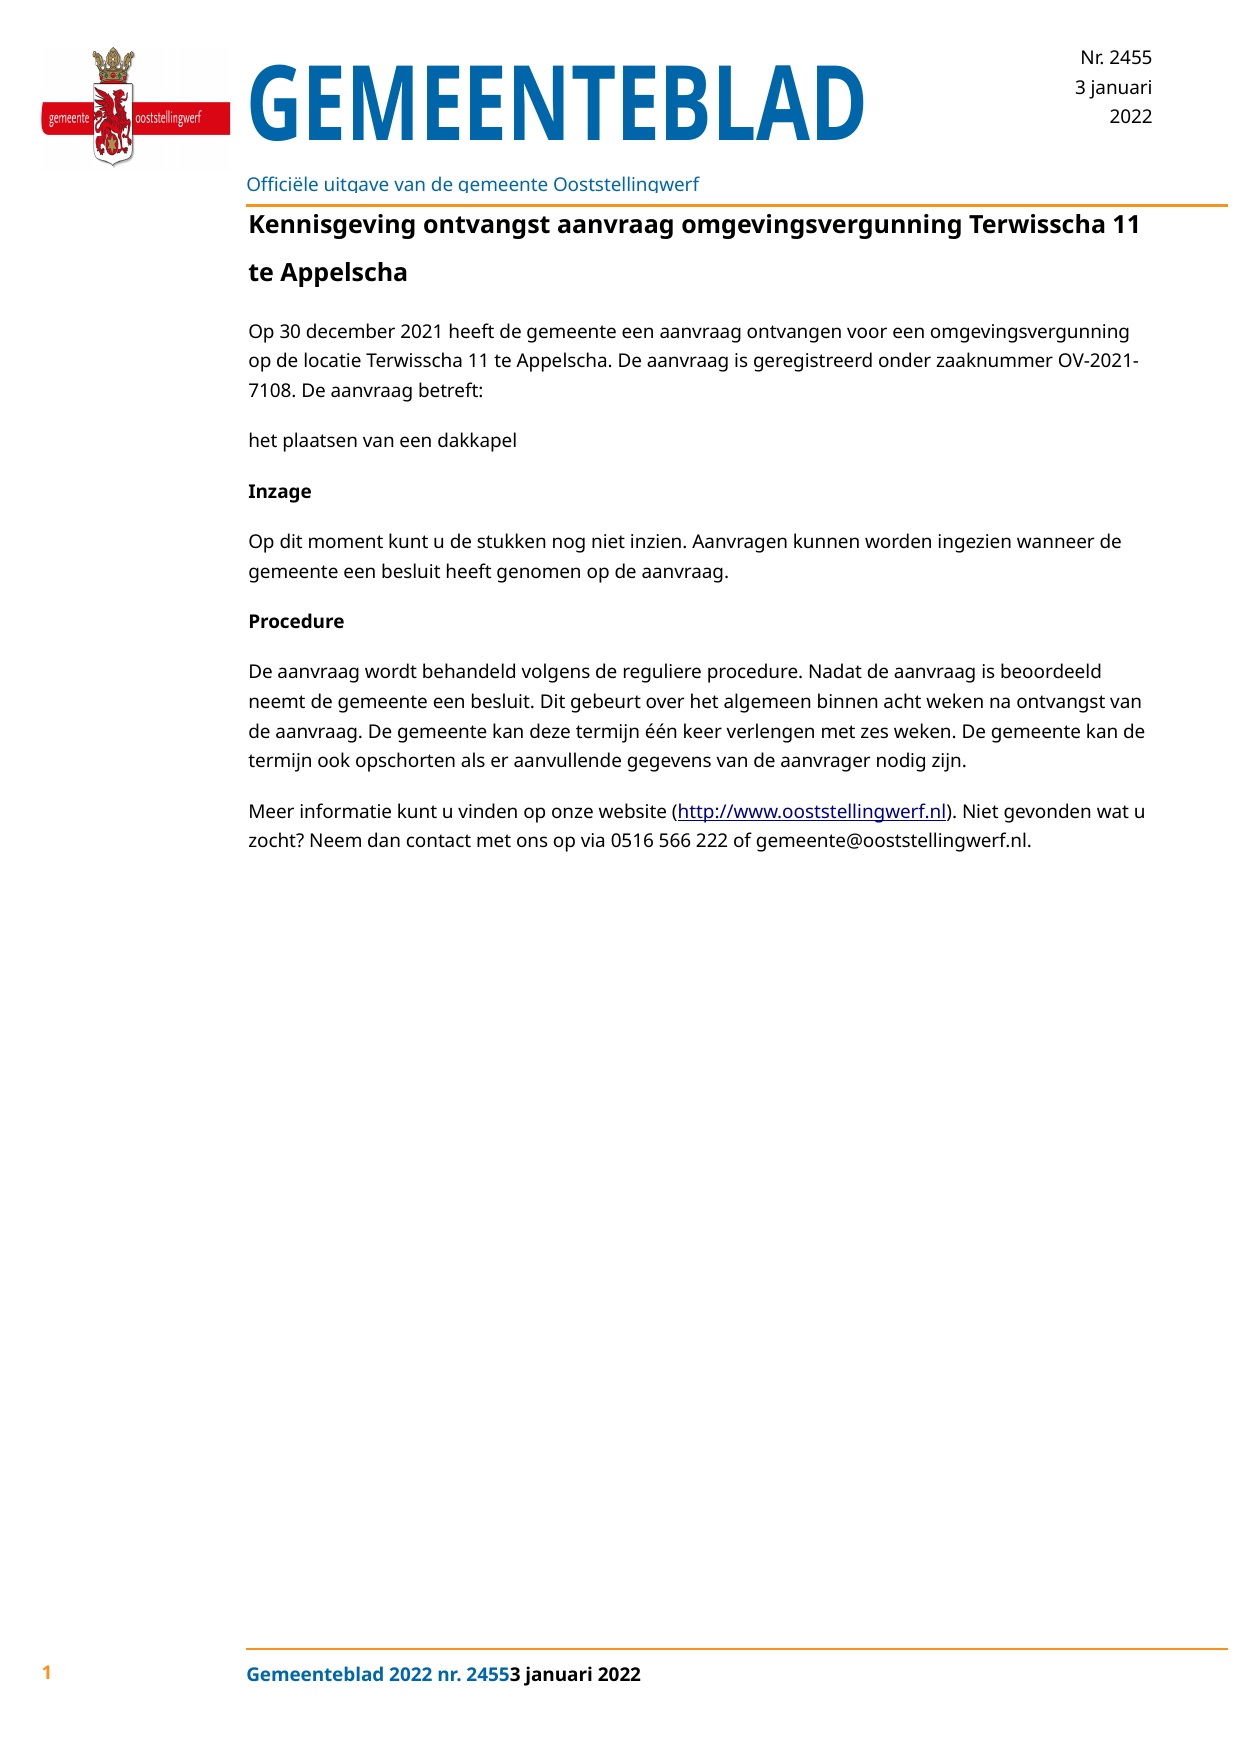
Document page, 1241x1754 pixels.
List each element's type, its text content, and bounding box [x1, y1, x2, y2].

text Inzage [248, 478, 1152, 504]
text De aanvraag wordt behandeld volgens de reguliere procedure. Nadat de aanvraag is beoordeeld neemt de gemeente een besluit. Dit gebeurt over het algemeen binnen acht weken na ontvangst van de aanvraag. De gemeente kan deze termijn één keer verlengen met zes weken. De gemeente kan de termijn ook opschorten als er aanvullende gegevens van de aanvrager nodig zijn. [248, 659, 1152, 773]
text Op 30 december 2021 heeft de gemeente een aanvraag ontvangen voor een omgevingsvergunning op de locatie Terwisscha 11 te Appelscha. De aanvraag is geregistreerd onder zaaknummer OV-2021-7108. De aanvraag betreft: [248, 318, 1152, 403]
text Meer informatie kunt u vinden op onze website (http://www.ooststellingwerf.nl). Niet gevonden wat u zocht? Neem dan contact met ons op via 0516 566 222 of gemeente@ooststellingwerf.nl. [248, 798, 1152, 853]
picture [41, 47, 231, 172]
text Op dit moment kunt u de stukken nog niet inzien. Aanvragen kunnen worden ingezien wanneer de gemeente een besluit heeft genomen op de aanvraag. [248, 528, 1152, 584]
text Procedure [248, 608, 1152, 634]
text Kennisgeving ontvangst aanvraag omgevingsvergunning Terwisscha 11 te Appelscha [248, 207, 1152, 288]
text het plaatsen van een dakkapel [248, 427, 1152, 453]
